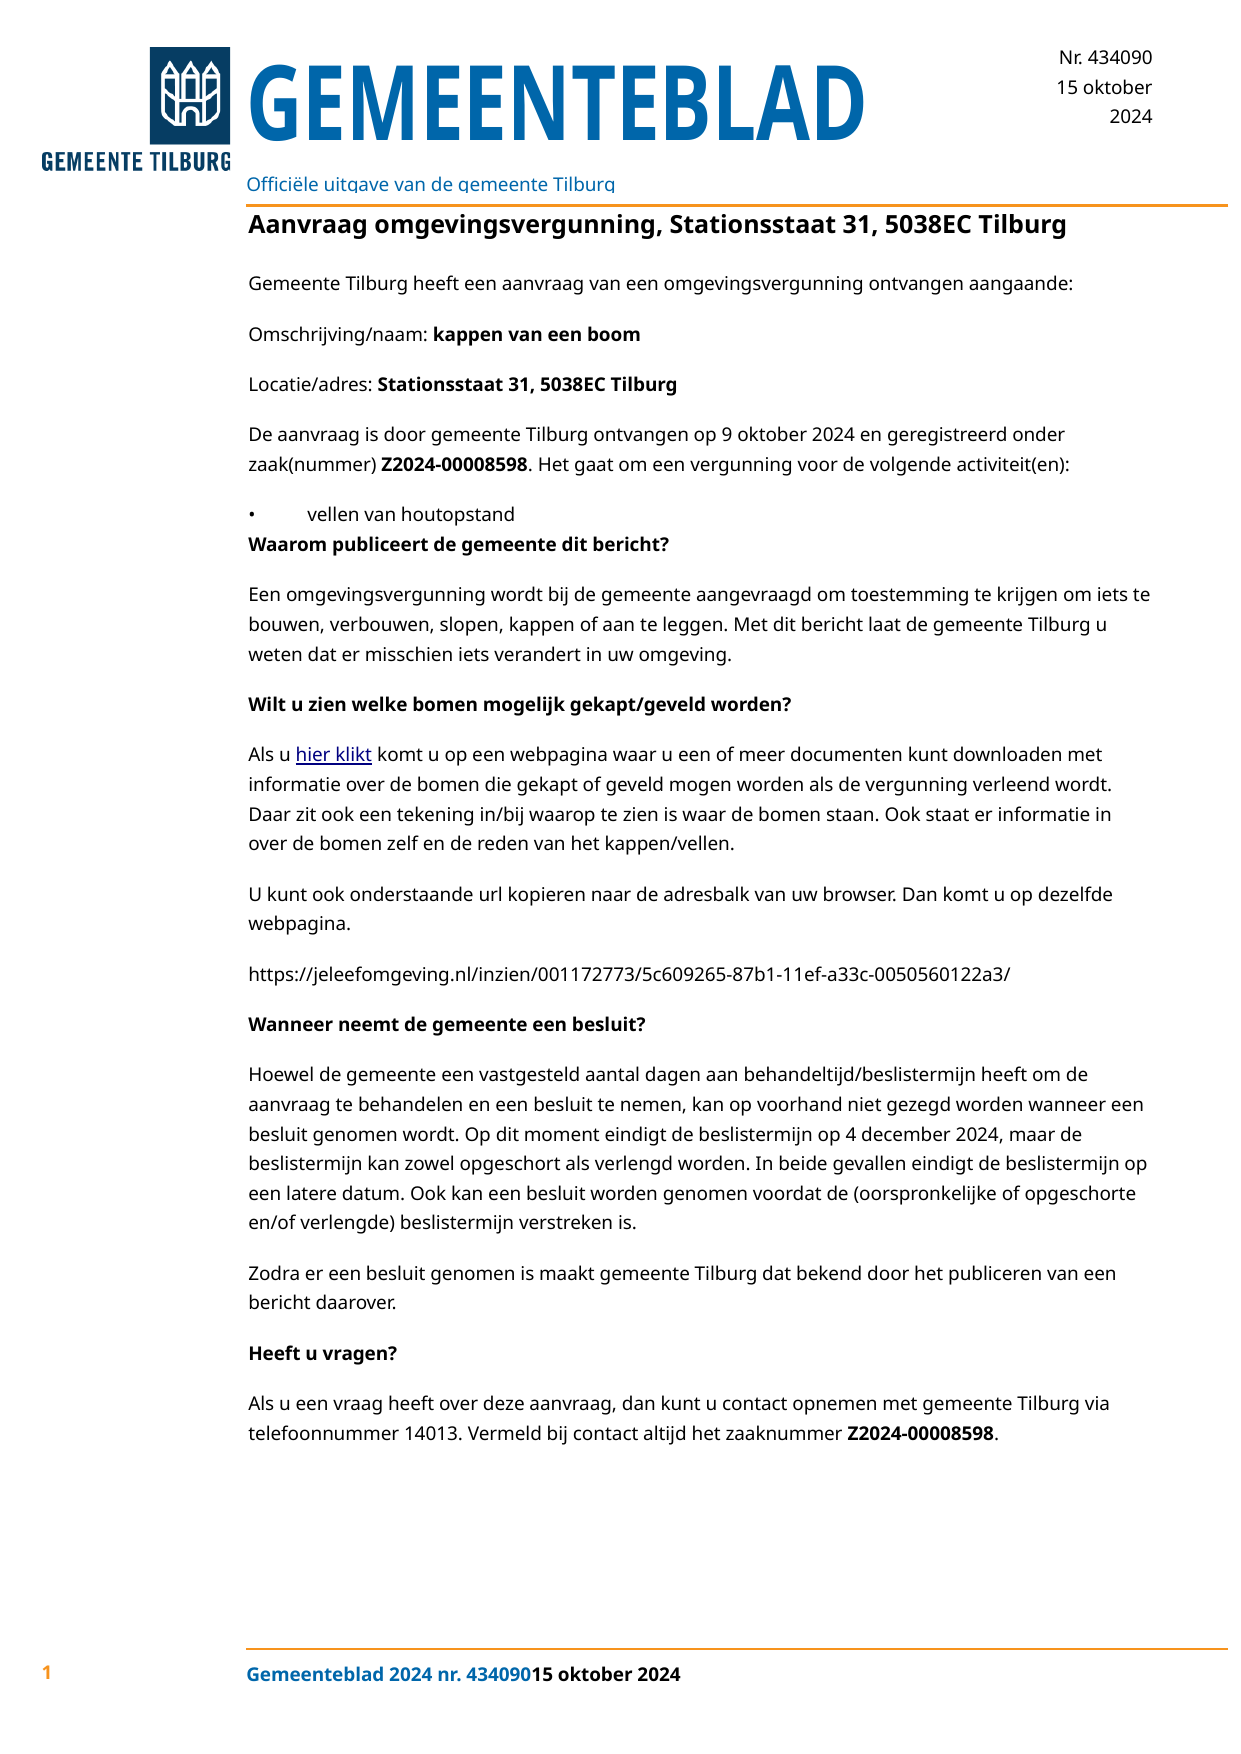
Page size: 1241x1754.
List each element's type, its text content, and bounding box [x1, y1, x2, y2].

text Heeft u vragen? [248, 1340, 1152, 1366]
text Aanvraag omgevingsvergunning, Stationsstaat 31, 5038EC Tilburg [248, 207, 1152, 241]
text Hoewel de gemeente een vastgesteld aantal dagen aan behandeltijd/beslistermijn heeft om de aanvraag te behandelen en een besluit te nemen, kan op voorhand niet gezegd worden wanneer een besluit genomen wordt. Op dit moment eindigt de beslistermijn op 4 december 2024, maar de beslistermijn kan zowel opgeschort als verlengd worden. In beide gevallen eindigt de beslistermijn op een latere datum. Ook kan een besluit worden genomen voordat de (oorspronkelijke of opgeschorte en/of verlengde) beslistermijn verstreken is. [248, 1062, 1152, 1235]
text U kunt ook onderstaande url kopieren naar de adresbalk van uw browser. Dan komt u op dezelfde webpagina. [248, 881, 1152, 936]
text Wanneer neemt de gemeente een besluit? [248, 1011, 1152, 1037]
text Omschrijving/naam: kappen van een boom [248, 321, 1152, 346]
text Een omgevingsvergunning wordt bij de gemeente aangevraagd om toestemming te krijgen om iets te bouwen, verbouwen, slopen, kappen of aan te leggen. Met dit bericht laat de gemeente Tilburg u weten dat er misschien iets verandert in uw omgeving. [248, 582, 1152, 666]
picture [41, 47, 231, 172]
text Zodra er een besluit genomen is maakt gemeente Tilburg dat bekend door het publiceren van een bericht daarover. [248, 1260, 1152, 1315]
text Wilt u zien welke bomen mogelijk gekapt/geveld worden? [248, 691, 1152, 717]
list vellen van houtopstand [248, 502, 1152, 527]
text Als u een vraag heeft over deze aanvraag, dan kunt u contact opnemen met gemeente Tilburg via telefoonnummer 14013. Vermeld bij contact altijd het zaaknummer Z2024-00008598. [248, 1390, 1152, 1446]
text Locatie/adres: Stationsstaat 31, 5038EC Tilburg [248, 371, 1152, 397]
text https://jeleefomgeving.nl/inzien/001172773/5c609265-87b1-11ef-a33c-0050560122a3/ [248, 961, 1152, 986]
text Waarom publiceert de gemeente dit bericht? [248, 531, 1152, 557]
text De aanvraag is door gemeente Tilburg ontvangen op 9 oktober 2024 en geregistreerd onder zaak(nummer) Z2024-00008598. Het gaat om een vergunning voor de volgende activiteit(en): [248, 422, 1152, 477]
text Gemeente Tilburg heeft een aanvraag van een omgevingsvergunning ontvangen aangaande: [248, 270, 1152, 296]
text Als u hier klikt komt u op een webpagina waar u een of meer documenten kunt downloaden met informatie over de bomen die gekapt of geveld mogen worden als de vergunning verleend wordt. Daar zit ook een tekening in/bij waarop te zien is waar de bomen staan. Ook staat er informatie in over de bomen zelf en de reden van het kappen/vellen. [248, 742, 1152, 856]
